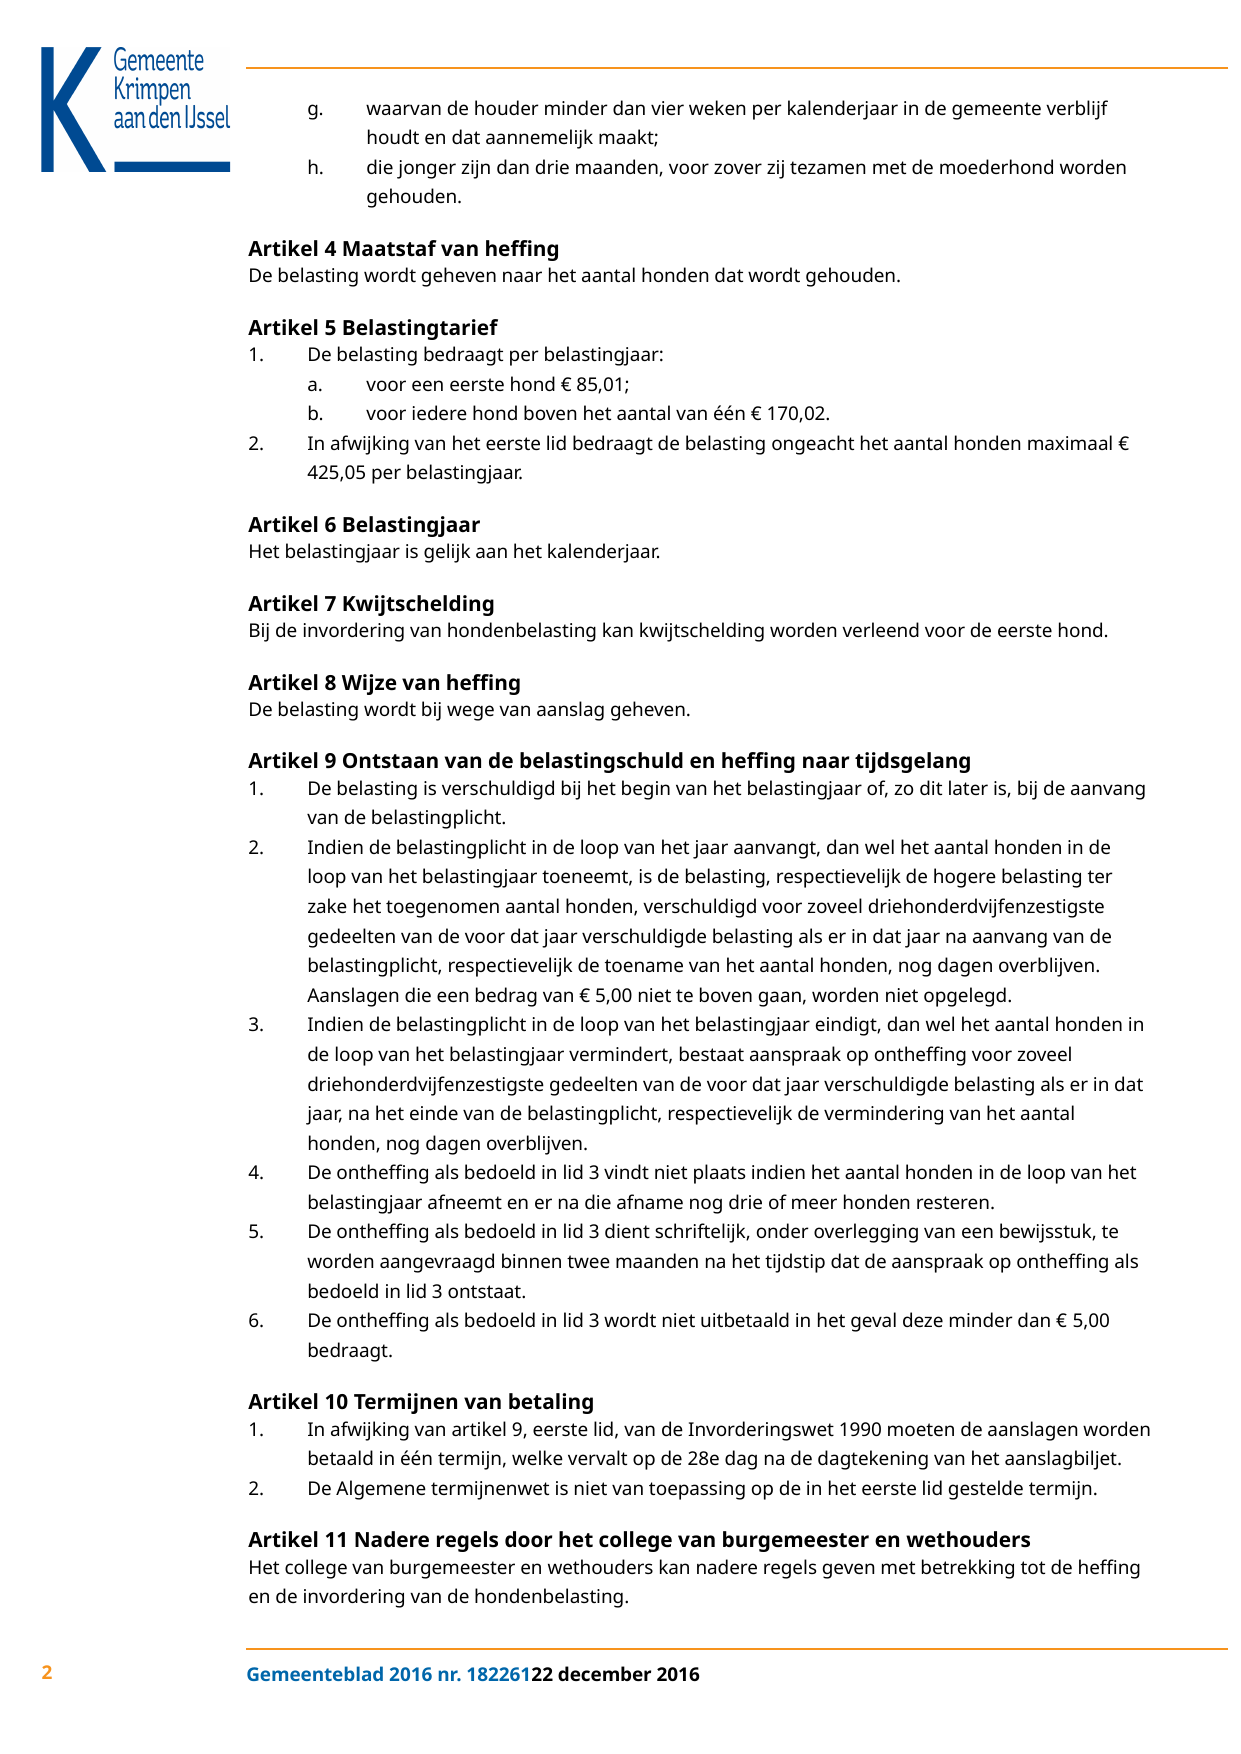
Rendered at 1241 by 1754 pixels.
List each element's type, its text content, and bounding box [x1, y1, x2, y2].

text Het college van burgemeester en wethouders kan nadere regels geven met betrekking tot de heffing en de invordering van de hondenbelasting. [248, 1554, 1152, 1609]
list De belasting bedraagt per belastingjaar: [248, 341, 1152, 367]
list In afwijking van het eerste lid bedraagt de belasting ongeacht het aantal honden maximaal € 425,05 per belastingjaar. [248, 430, 1152, 485]
text De belasting wordt bij wege van aanslag geheven. [248, 696, 1152, 722]
picture [41, 47, 231, 172]
text De belasting wordt geheven naar het aantal honden dat wordt gehouden. [248, 262, 1152, 288]
text Artikel 6 Belastingjaar [248, 510, 1152, 538]
text Artikel 9 Ontstaan van de belastingschuld en heffing naar tijdsgelang [248, 747, 1152, 775]
text Artikel 7 Kwijtschelding [248, 589, 1152, 617]
text Artikel 10 Termijnen van betaling [248, 1387, 1152, 1416]
text Bij de invordering van hondenbelasting kan kwijtschelding worden verleend voor de eerste hond. [248, 617, 1152, 643]
list die jonger zijn dan drie maanden, voor zover zij tezamen met de moederhond worden gehouden. [307, 154, 1152, 209]
list waarvan de houder minder dan vier weken per kalenderjaar in de gemeente verblijf houdt en dat aannemelijk maakt; [307, 95, 1152, 150]
text Het belastingjaar is gelijk aan het kalenderjaar. [248, 538, 1152, 564]
list De ontheffing als bedoeld in lid 3 dient schriftelijk, onder overlegging van een bewijsstuk, te worden aangevraagd binnen twee maanden na het tijdstip dat de aanspraak op ontheffing als bedoeld in lid 3 ontstaat. [248, 1219, 1152, 1304]
text Artikel 5 Belastingtarief [248, 313, 1152, 341]
list De Algemene termijnenwet is niet van toepassing op de in het eerste lid gestelde termijn. [248, 1475, 1152, 1501]
list voor een eerste hond € 85,01; [307, 371, 1152, 397]
list voor iedere hond boven het aantal van één € 170,02. [307, 400, 1152, 426]
text Artikel 4 Maatstaf van heffing [248, 234, 1152, 262]
list In afwijking van artikel 9, eerste lid, van de Invorderingswet 1990 moeten de aanslagen worden betaald in één termijn, welke vervalt op de 28e dag na de dagtekening van het aanslagbiljet. [248, 1416, 1152, 1471]
list Indien de belastingplicht in de loop van het belastingjaar eindigt, dan wel het aantal honden in de loop van het belastingjaar vermindert, bestaat aanspraak op ontheffing voor zoveel driehonderdvijfenzestigste gedeelten van de voor dat jaar verschuldigde belasting als er in dat jaar, na het einde van de belastingplicht, respectievelijk de vermindering van het aantal honden, nog dagen overblijven. [248, 1012, 1152, 1156]
text Artikel 8 Wijze van heffing [248, 668, 1152, 696]
list De belasting is verschuldigd bij het begin van het belastingjaar of, zo dit later is, bij de aanvang van de belastingplicht. [248, 775, 1152, 830]
text Artikel 11 Nadere regels door het college van burgemeester en wethouders [248, 1526, 1152, 1554]
list De ontheffing als bedoeld in lid 3 vindt niet plaats indien het aantal honden in de loop van het belastingjaar afneemt en er na die afname nog drie of meer honden resteren. [248, 1159, 1152, 1215]
list De ontheffing als bedoeld in lid 3 wordt niet uitbetaald in het geval deze minder dan € 5,00 bedraagt. [248, 1307, 1152, 1363]
list Indien de belastingplicht in de loop van het jaar aanvangt, dan wel het aantal honden in de loop van het belastingjaar toeneemt, is de belasting, respectievelijk de hogere belasting ter zake het toegenomen aantal honden, verschuldigd voor zoveel driehonderdvijfenzestigste gedeelten van de voor dat jaar verschuldigde belasting als er in dat jaar na aanvang van de belastingplicht, respectievelijk de toename van het aantal honden, nog dagen overblijven. [248, 834, 1152, 978]
list Aanslagen die een bedrag van € 5,00 niet te boven gaan, worden niet opgelegd. [248, 982, 1152, 1008]
